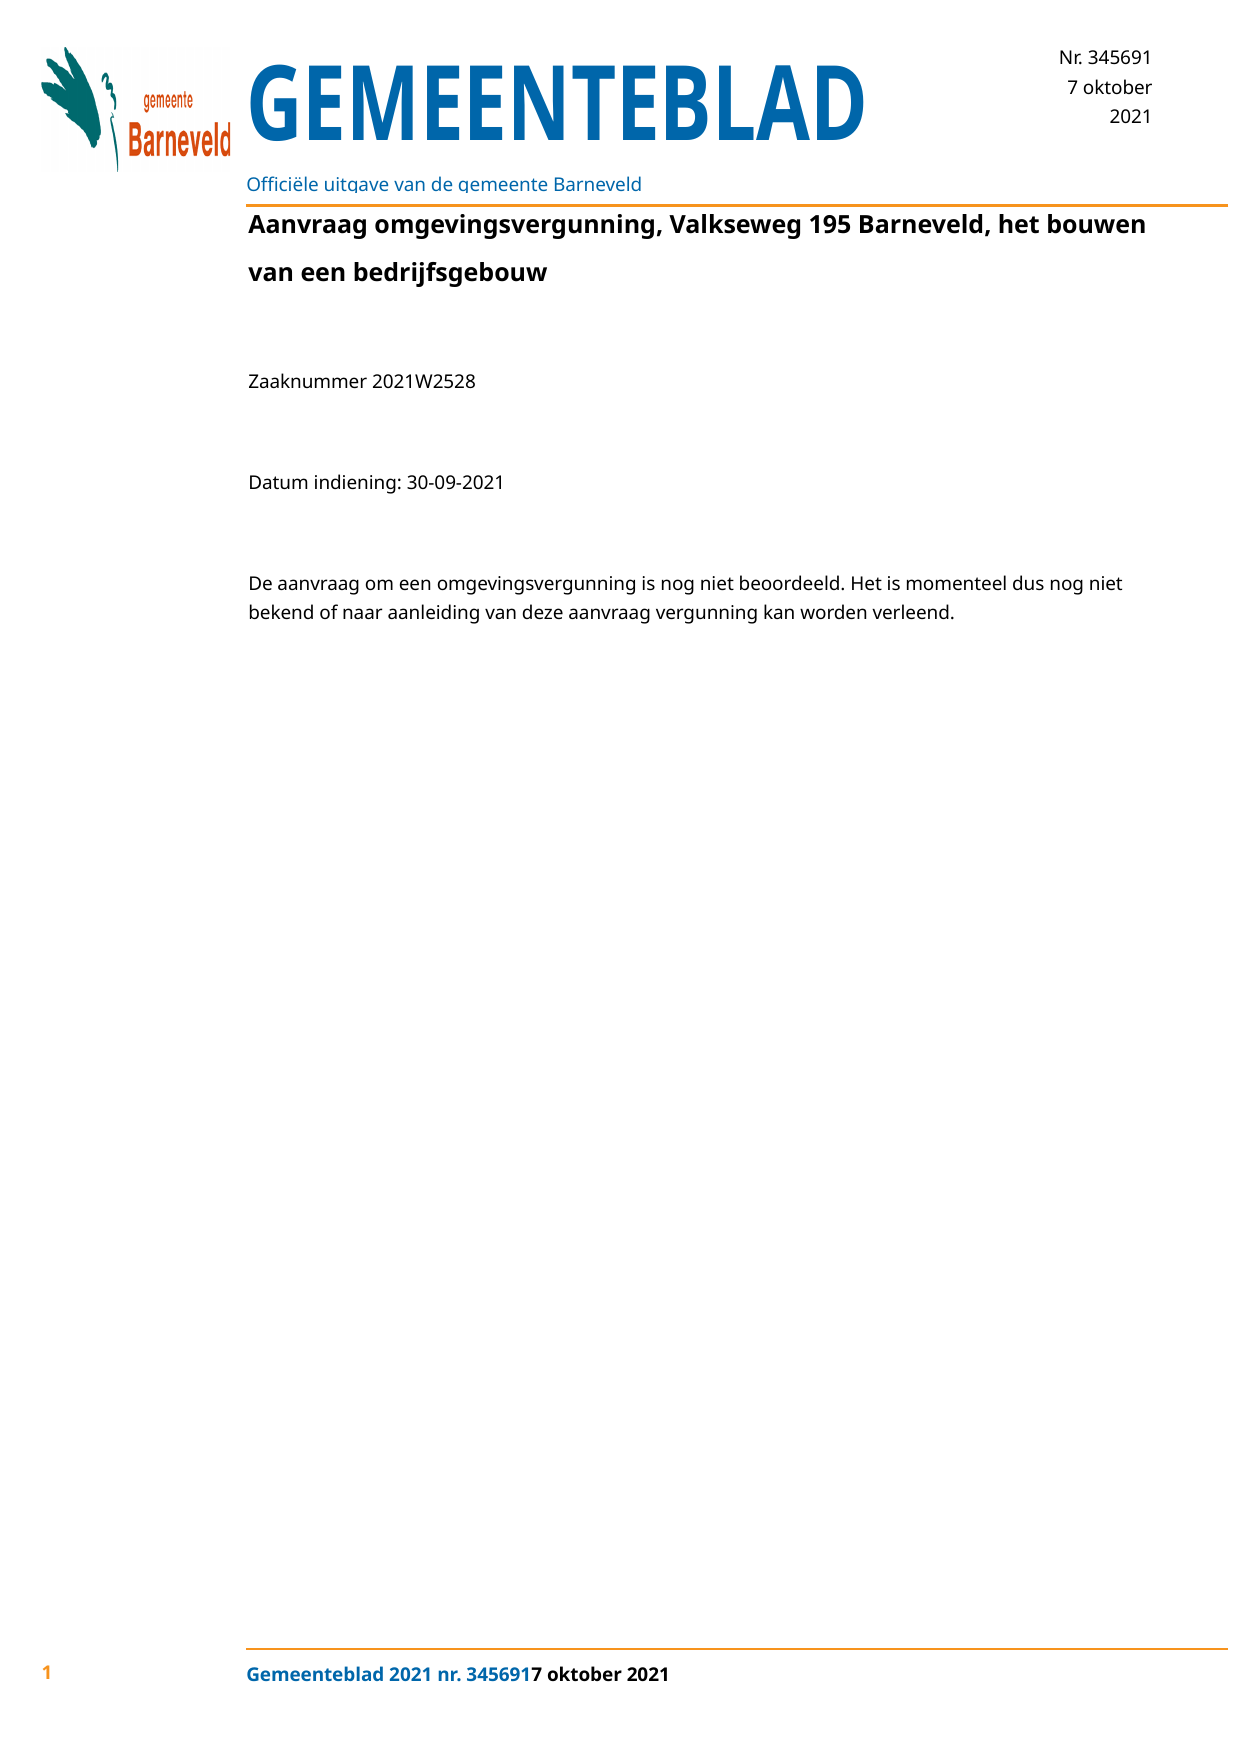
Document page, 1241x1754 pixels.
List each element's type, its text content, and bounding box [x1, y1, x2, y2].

text Aanvraag omgevingsvergunning, Valkseweg 195 Barneveld, het bouwen van een bedrijfsgebouw [248, 207, 1152, 288]
text Datum indiening: 30-09-2021 [248, 469, 1152, 495]
text Zaaknummer 2021W2528 [248, 368, 1152, 394]
text De aanvraag om een omgevingsvergunning is nog niet beoordeeld. Het is momenteel dus nog niet bekend of naar aanleiding van deze aanvraag vergunning kan worden verleend. [248, 570, 1152, 625]
picture [41, 47, 231, 172]
